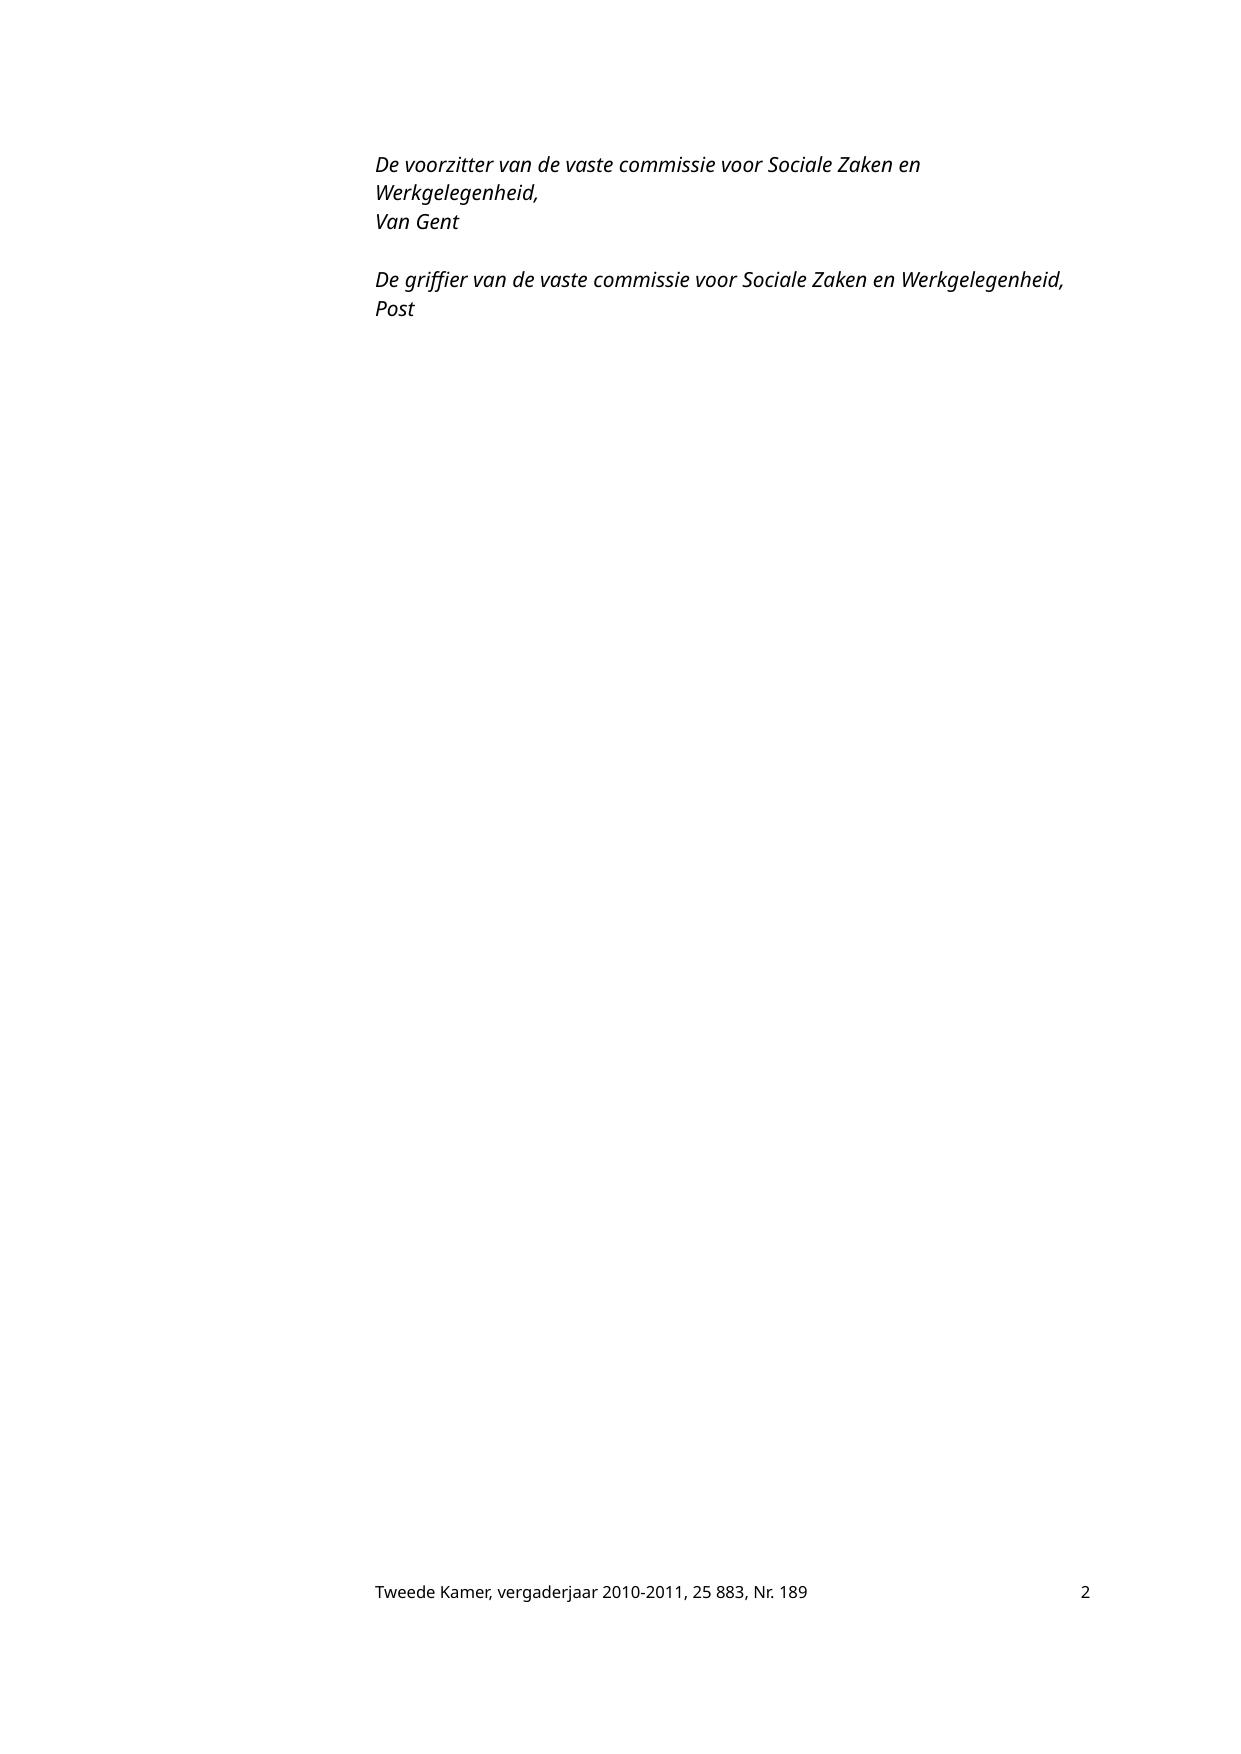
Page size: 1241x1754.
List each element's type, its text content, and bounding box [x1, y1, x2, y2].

text Van Gent [375, 207, 1090, 235]
text Post [375, 294, 1090, 322]
text De voorzitter van de vaste commissie voor Sociale Zaken en Werkgelegenheid, [375, 150, 1090, 207]
text De griffier van de vaste commissie voor Sociale Zaken en Werkgelegenheid, [375, 265, 1090, 294]
